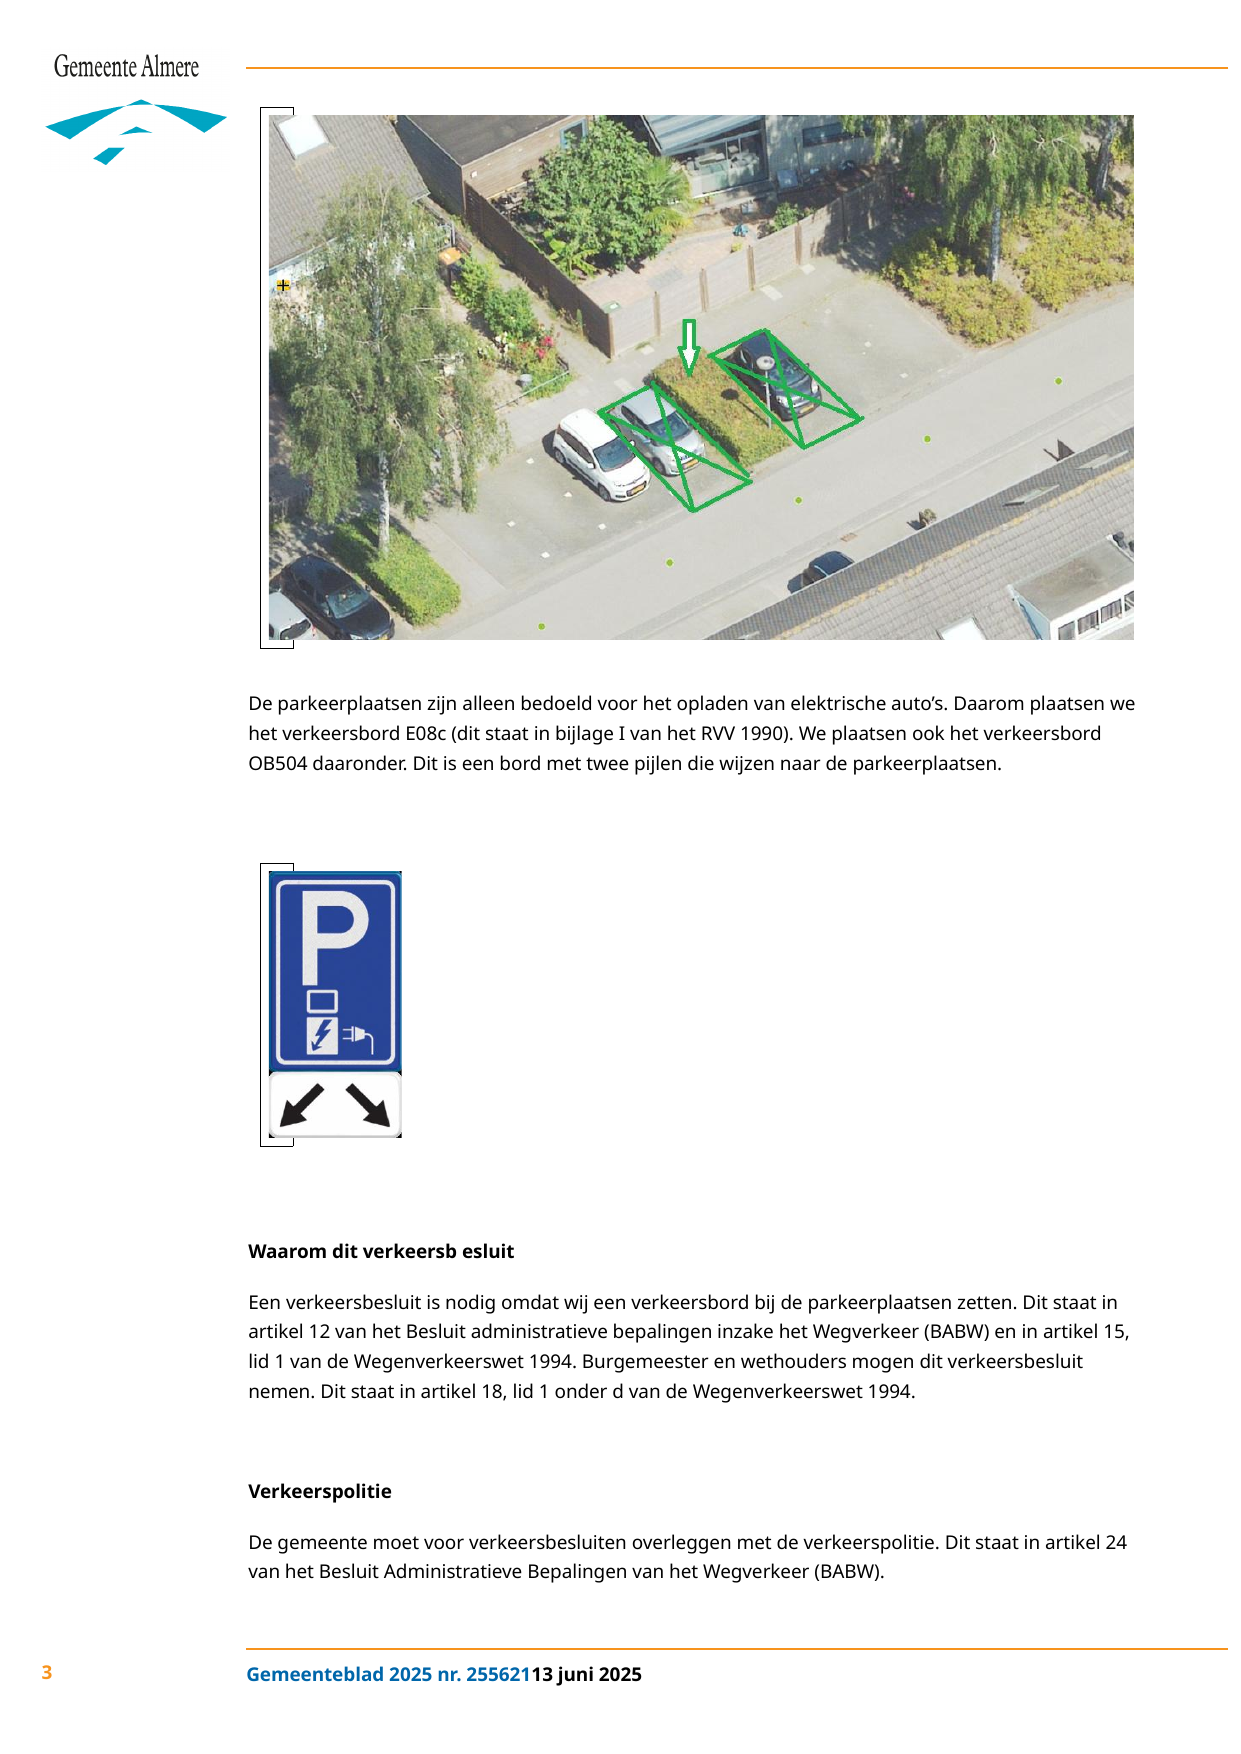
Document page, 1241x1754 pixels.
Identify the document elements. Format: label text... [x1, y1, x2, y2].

text Verkeerspolitie [248, 1479, 1152, 1504]
picture [41, 47, 231, 172]
text De parkeerplaatsen zijn alleen bedoeld voor het opladen van elektrische auto’s. Daarom plaatsen we het verkeersbord E08c (dit staat in bijlage I van het RVV 1990). We plaatsen ook het verkeersbord OB504 daaronder. Dit is een bord met twee pijlen die wijzen naar de parkeerplaatsen. [248, 691, 1152, 776]
text Waarom dit verkeersb esluit [248, 1239, 1152, 1264]
text De gemeente moet voor verkeersbesluiten overleggen met de verkeerspolitie. Dit staat in artikel 24 van het Besluit Administratieve Bepalingen van het Wegverkeer (BABW). [248, 1529, 1152, 1584]
text Een verkeersbesluit is nodig omdat wij een verkeersbord bij de parkeerplaatsen zetten. Dit staat in artikel 12 van het Besluit administratieve bepalingen inzake het Wegverkeer (BABW) en in artikel 15, lid 1 van de Wegenverkeerswet 1994. Burgemeester en wethouders mogen dit verkeersbesluit nemen. Dit staat in artikel 18, lid 1 onder d van de Wegenverkeerswet 1994. [248, 1289, 1152, 1404]
picture [268, 871, 402, 1138]
picture [268, 115, 1134, 640]
